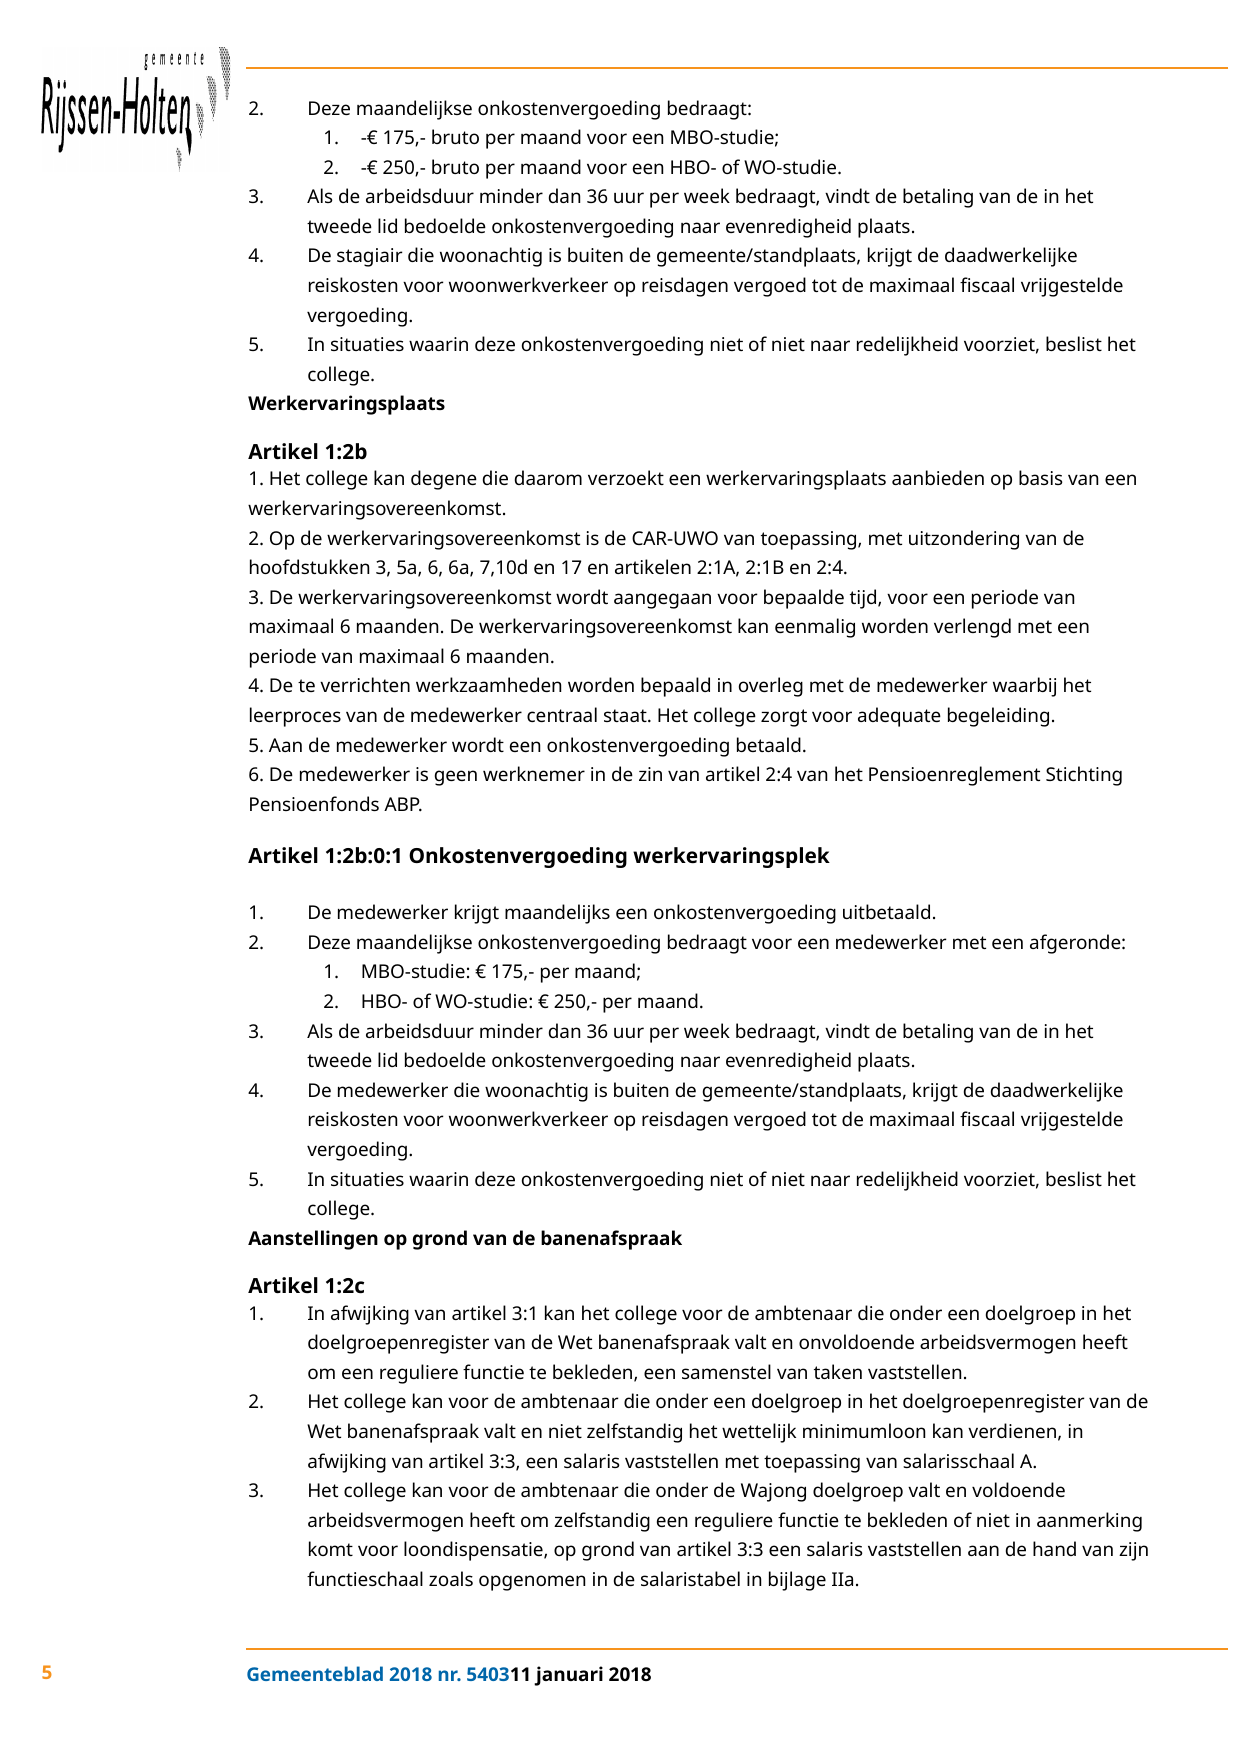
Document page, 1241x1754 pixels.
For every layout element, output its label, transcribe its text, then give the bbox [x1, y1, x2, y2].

list In situaties waarin deze onkostenvergoeding niet of niet naar redelijkheid voorziet, beslist het college. [248, 331, 1152, 387]
list Het college kan voor de ambtenaar die onder een doelgroep in het doelgroepenregister van de Wet banenafspraak valt en niet zelfstandig het wettelijk minimumloon kan verdienen, in afwijking van artikel 3:3, een salaris vaststellen met toepassing van salarisschaal A. [248, 1389, 1152, 1473]
text Artikel 1:2b:0:1 Onkostenvergoeding werkervaringsplek [248, 841, 1152, 870]
text 4. De te verrichten werkzaamheden worden bepaald in overleg met de medewerker waarbij het leerproces van de medewerker centraal staat. Het college zorgt voor adequate begeleiding. [248, 673, 1152, 728]
text 3. De werkervaringsovereenkomst wordt aangegaan voor bepaalde tijd, voor een periode van maximaal 6 maanden. De werkervaringsovereenkomst kan eenmalig worden verlengd met een periode van maximaal 6 maanden. [248, 584, 1152, 669]
list Deze maandelijkse onkostenvergoeding bedraagt voor een medewerker met een afgeronde: [248, 929, 1152, 955]
text 2. Op de werkervaringsovereenkomst is de CAR-UWO van toepassing, met uitzondering van de hoofdstukken 3, 5a, 6, 6a, 7,10d en 17 en artikelen 2:1A, 2:1B en 2:4. [248, 525, 1152, 580]
list Als de arbeidsduur minder dan 36 uur per week bedraagt, vindt de betaling van de in het tweede lid bedoelde onkostenvergoeding naar evenredigheid plaats. [248, 1018, 1152, 1073]
text Artikel 1:2b [248, 437, 1152, 466]
list HBO- of WO-studie: € 250,- per maand. [323, 988, 1152, 1014]
list De stagiair die woonachtig is buiten de gemeente/standplaats, krijgt de daadwerkelijke reiskosten voor woonwerkverkeer op reisdagen vergoed tot de maximaal fiscaal vrijgestelde vergoeding. [248, 243, 1152, 328]
text 5. Aan de medewerker wordt een onkostenvergoeding betaald. [248, 732, 1152, 758]
text Artikel 1:2c [248, 1271, 1152, 1300]
list In situaties waarin deze onkostenvergoeding niet of niet naar redelijkheid voorziet, beslist het college. [248, 1166, 1152, 1221]
list In afwijking van artikel 3:1 kan het college voor de ambtenaar die onder een doelgroep in het doelgroepenregister van de Wet banenafspraak valt en onvoldoende arbeidsvermogen heeft om een reguliere functie te bekleden, een samenstel van taken vaststellen. [248, 1300, 1152, 1385]
text 1. Het college kan degene die daarom verzoekt een werkervaringsplaats aanbieden op basis van een werkervaringsovereenkomst. [248, 466, 1152, 521]
list De medewerker krijgt maandelijks een onkostenvergoeding uitbetaald. [248, 899, 1152, 925]
text 6. De medewerker is geen werknemer in de zin van artikel 2:4 van het Pensioenreglement Stichting Pensioenfonds ABP. [248, 761, 1152, 817]
text Werkervaringsplaats [248, 391, 1152, 416]
picture [41, 47, 231, 172]
list -€ 250,- bruto per maand voor een HBO- of WO-studie. [323, 154, 1152, 180]
list Als de arbeidsduur minder dan 36 uur per week bedraagt, vindt de betaling van de in het tweede lid bedoelde onkostenvergoeding naar evenredigheid plaats. [248, 183, 1152, 239]
list MBO-studie: € 175,- per maand; [323, 959, 1152, 984]
list Het college kan voor de ambtenaar die onder de Wajong doelgroep valt en voldoende arbeidsvermogen heeft om zelfstandig een reguliere functie te bekleden of niet in aanmerking komt voor loondispensatie, op grond van artikel 3:3 een salaris vaststellen aan de hand van zijn functieschaal zoals opgenomen in de salaristabel in bijlage IIa. [248, 1477, 1152, 1592]
text Aanstellingen op grond van de banenafspraak [248, 1225, 1152, 1251]
list -€ 175,- bruto per maand voor een MBO-studie; [323, 124, 1152, 150]
list Deze maandelijkse onkostenvergoeding bedraagt: [248, 95, 1152, 121]
list De medewerker die woonachtig is buiten de gemeente/standplaats, krijgt de daadwerkelijke reiskosten voor woonwerkverkeer op reisdagen vergoed tot de maximaal fiscaal vrijgestelde vergoeding. [248, 1077, 1152, 1162]
